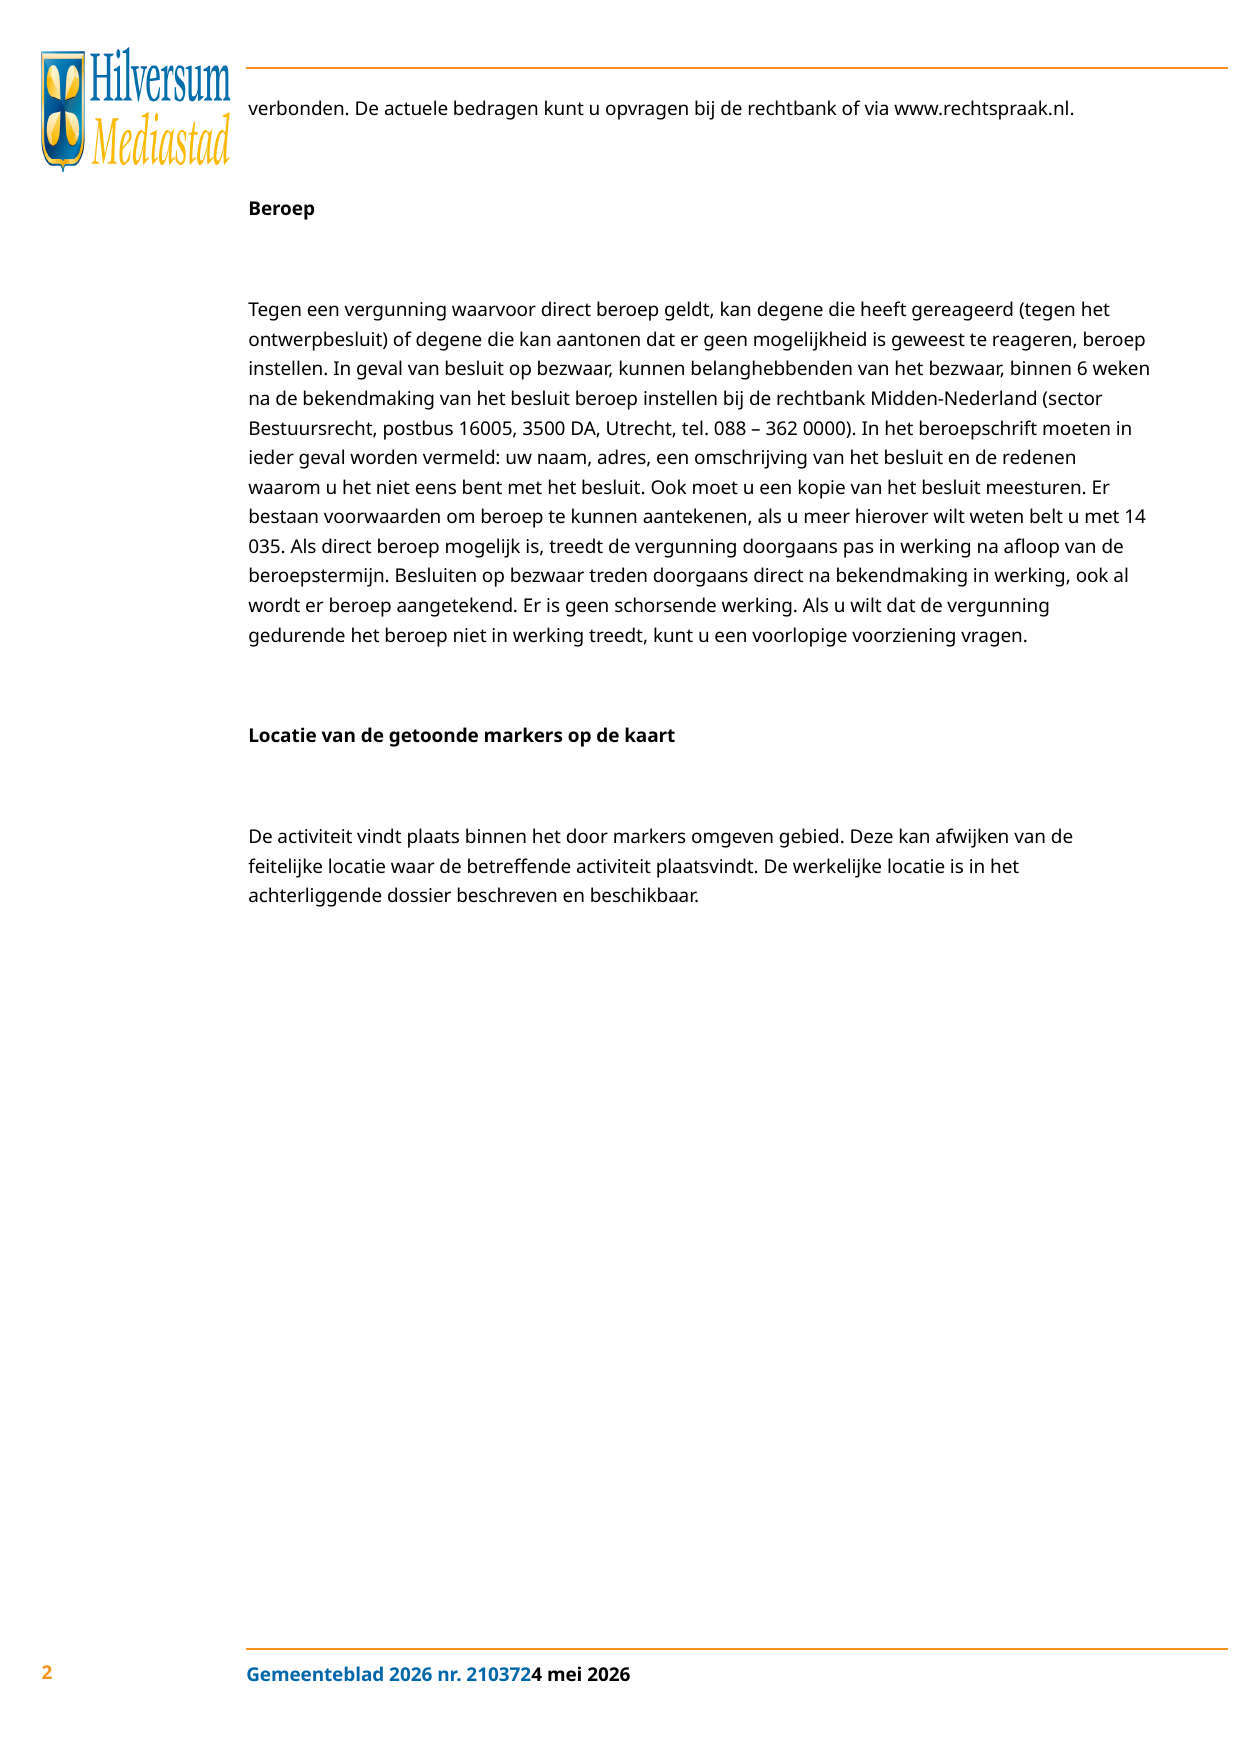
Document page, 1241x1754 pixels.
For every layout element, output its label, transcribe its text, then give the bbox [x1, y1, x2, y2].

text De activiteit vindt plaats binnen het door markers omgeven gebied. Deze kan afwijken van de feitelijke locatie waar de betreffende activiteit plaatsvindt. De werkelijke locatie is in het achterliggende dossier beschreven en beschikbaar. [248, 823, 1152, 908]
text Beroep [248, 196, 1152, 221]
text Locatie van de getoonde markers op de kaart [248, 723, 1152, 748]
text Tegen een vergunning waarvoor direct beroep geldt, kan degene die heeft gereageerd (tegen het ontwerpbesluit) of degene die kan aantonen dat er geen mogelijkheid is geweest te reageren, beroep instellen. In geval van besluit op bezwaar, kunnen belanghebbenden van het bezwaar, binnen 6 weken na de bekendmaking van het besluit beroep instellen bij de rechtbank Midden-Nederland (sector Bestuursrecht, postbus 16005, 3500 DA, Utrecht, tel. 088 – 362 0000). In het beroepschrift moeten in ieder geval worden vermeld: uw naam, adres, een omschrijving van het besluit en de redenen waarom u het niet eens bent met het besluit. Ook moet u een kopie van het besluit meesturen. Er bestaan voorwaarden om beroep te kunnen aantekenen, als u meer hierover wilt weten belt u met 14 035. Als direct beroep mogelijk is, treedt de vergunning doorgaans pas in werking na afloop van de beroepstermijn. Besluiten op bezwaar treden doorgaans direct na bekendmaking in werking, ook al wordt er beroep aangetekend. Er is geen schorsende werking. Als u wilt dat de vergunning gedurende het beroep niet in werking treedt, kunt u een voorlopige voorziening vragen. [248, 296, 1152, 648]
text verbonden. De actuele bedragen kunt u opvragen bij de rechtbank of via www.rechtspraak.nl. [248, 95, 1152, 121]
picture [41, 47, 231, 172]
